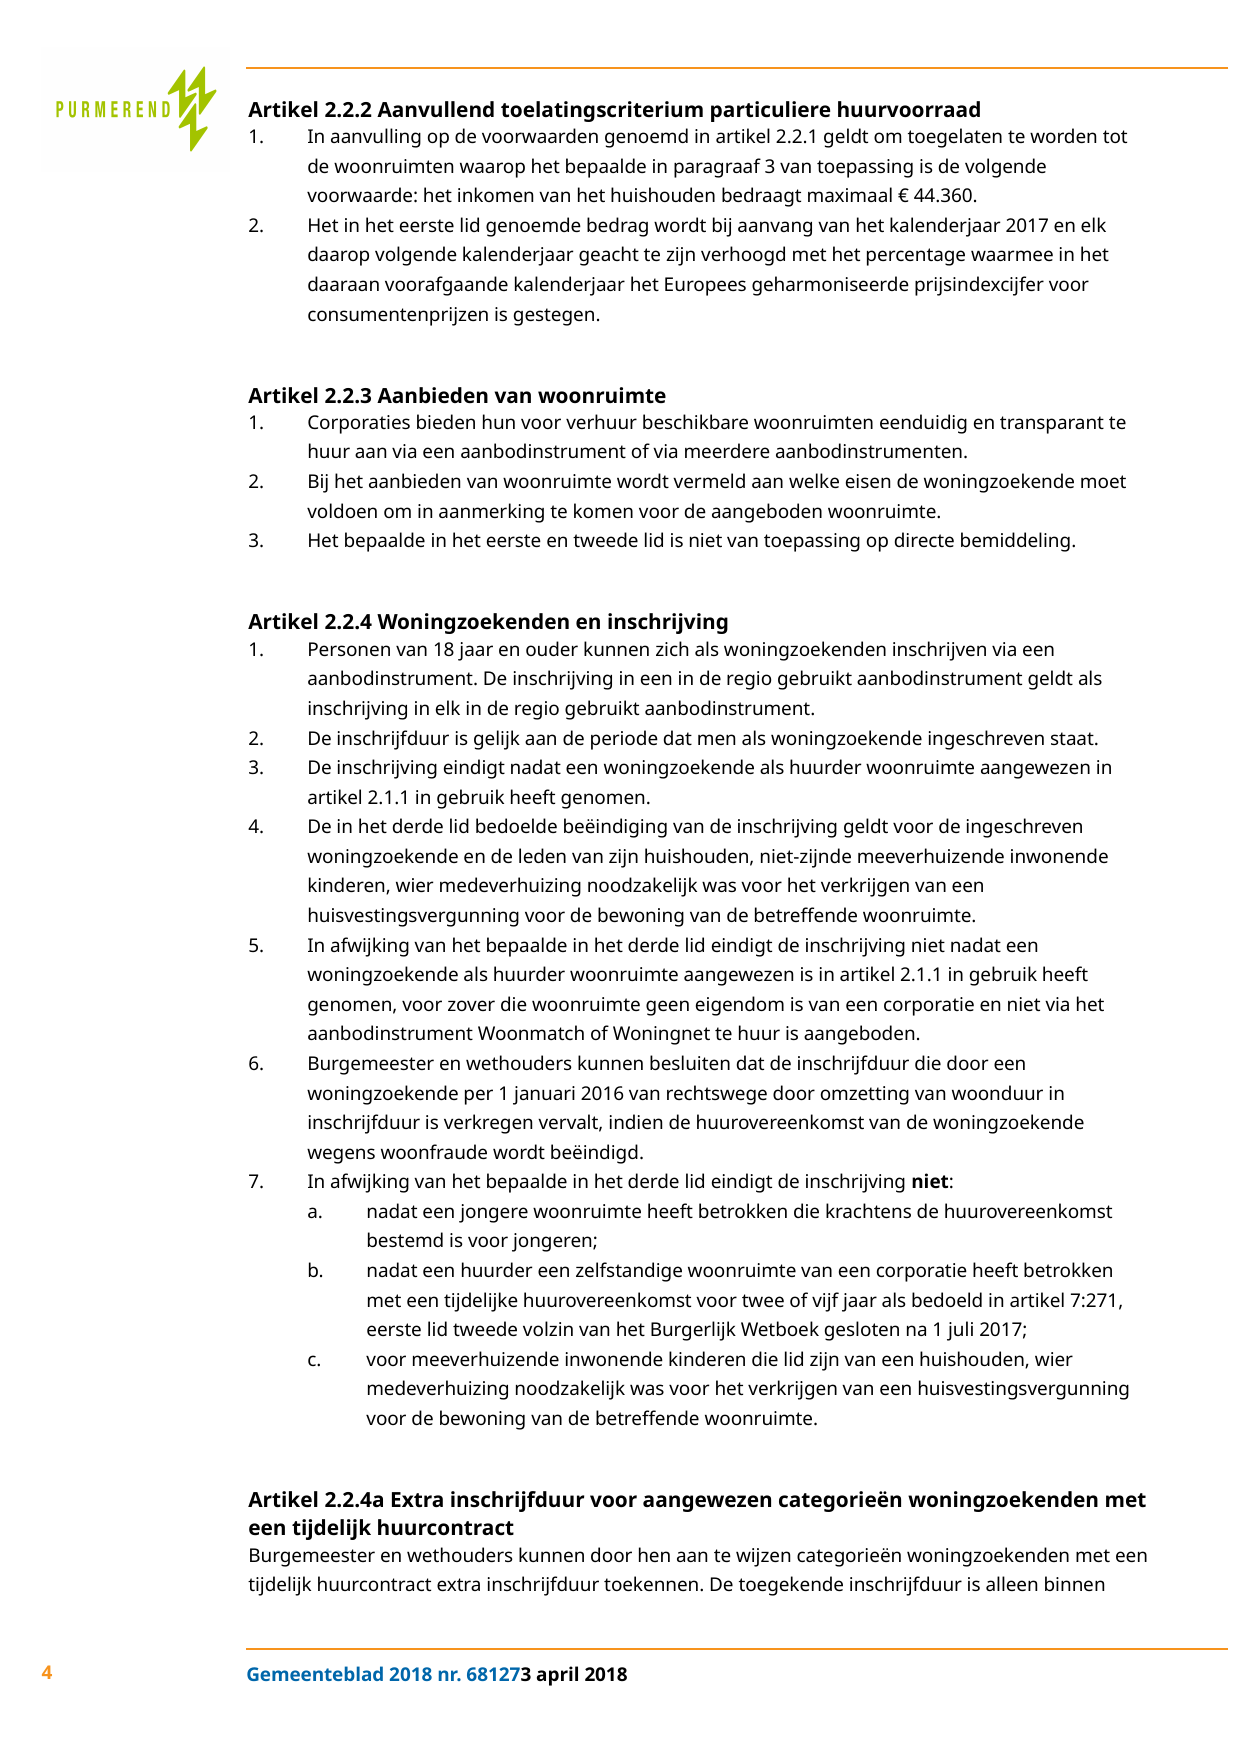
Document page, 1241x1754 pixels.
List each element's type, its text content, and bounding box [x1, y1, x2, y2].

list nadat een huurder een zelfstandige woonruimte van een corporatie heeft betrokken met een tijdelijke huurovereenkomst voor twee of vijf jaar als bedoeld in artikel 7:271, eerste lid tweede volzin van het Burgerlijk Wetboek gesloten na 1 juli 2017; [307, 1257, 1152, 1342]
list Het in het eerste lid genoemde bedrag wordt bij aanvang van het kalenderjaar 2017 en elk daarop volgende kalenderjaar geacht te zijn verhoogd met het percentage waarmee in het daaraan voorafgaande kalenderjaar het Europees geharmoniseerde prijsindexcijfer voor consumentenprijzen is gestegen. [248, 212, 1152, 326]
list De inschrijving eindigt nadat een woningzoekende als huurder woonruimte aangewezen in artikel 2.1.1 in gebruik heeft genomen. [248, 754, 1152, 809]
text Artikel 2.2.2 Aanvullend toelatingscriterium particuliere huurvoorraad [248, 95, 1152, 123]
list nadat een jongere woonruimte heeft betrokken die krachtens de huurovereenkomst bestemd is voor jongeren; [307, 1198, 1152, 1253]
list Corporaties bieden hun voor verhuur beschikbare woonruimten eenduidig en transparant te huur aan via een aanbodinstrument of via meerdere aanbodinstrumenten. [248, 409, 1152, 464]
list Burgemeester en wethouders kunnen besluiten dat de inschrijfduur die door een woningzoekende per 1 januari 2016 van rechtswege door omzetting van woonduur in inschrijfduur is verkregen vervalt, indien de huurovereenkomst van de woningzoekende wegens woonfraude wordt beëindigd. [248, 1050, 1152, 1164]
list De inschrijfduur is gelijk aan de periode dat men als woningzoekende ingeschreven staat. [248, 725, 1152, 750]
list Bij het aanbieden van woonruimte wordt vermeld aan welke eisen de woningzoekende moet voldoen om in aanmerking te komen voor de aangeboden woonruimte. [248, 468, 1152, 524]
list In afwijking van het bepaalde in het derde lid eindigt de inschrijving niet: [248, 1168, 1152, 1194]
text Burgemeester en wethouders kunnen door hen aan te wijzen categorieën woningzoekenden met een tijdelijk huurcontract extra inschrijfduur toekennen. De toegekende inschrijfduur is alleen binnen [248, 1542, 1152, 1597]
text Artikel 2.2.4 Woningzoekenden en inschrijving [248, 607, 1152, 636]
list De in het derde lid bedoelde beëindiging van de inschrijving geldt voor de ingeschreven woningzoekende en de leden van zijn huishouden, niet-zijnde meeverhuizende inwonende kinderen, wier medeverhuizing noodzakelijk was voor het verkrijgen van een huisvestingsvergunning voor de bewoning van de betreffende woonruimte. [248, 813, 1152, 928]
picture [41, 47, 231, 172]
text Artikel 2.2.3 Aanbieden van woonruimte [248, 381, 1152, 409]
list In aanvulling op de voorwaarden genoemd in artikel 2.2.1 geldt om toegelaten te worden tot de woonruimten waarop het bepaalde in paragraaf 3 van toepassing is de volgende voorwaarde: het inkomen van het huishouden bedraagt maximaal € 44.360. [248, 123, 1152, 208]
list Personen van 18 jaar en ouder kunnen zich als woningzoekenden inschrijven via een aanbodinstrument. De inschrijving in een in de regio gebruikt aanbodinstrument geldt als inschrijving in elk in de regio gebruikt aanbodinstrument. [248, 636, 1152, 721]
list voor meeverhuizende inwonende kinderen die lid zijn van een huishouden, wier medeverhuizing noodzakelijk was voor het verkrijgen van een huisvestingsvergunning voor de bewoning van de betreffende woonruimte. [307, 1346, 1152, 1431]
text Artikel 2.2.4a Extra inschrijfduur voor aangewezen categorieën woningzoekenden met een tijdelijk huurcontract [248, 1485, 1152, 1542]
list In afwijking van het bepaalde in het derde lid eindigt de inschrijving niet nadat een woningzoekende als huurder woonruimte aangewezen is in artikel 2.1.1 in gebruik heeft genomen, voor zover die woonruimte geen eigendom is van een corporatie en niet via het aanbodinstrument Woonmatch of Woningnet te huur is aangeboden. [248, 932, 1152, 1046]
list Het bepaalde in het eerste en tweede lid is niet van toepassing op directe bemiddeling. [248, 527, 1152, 553]
